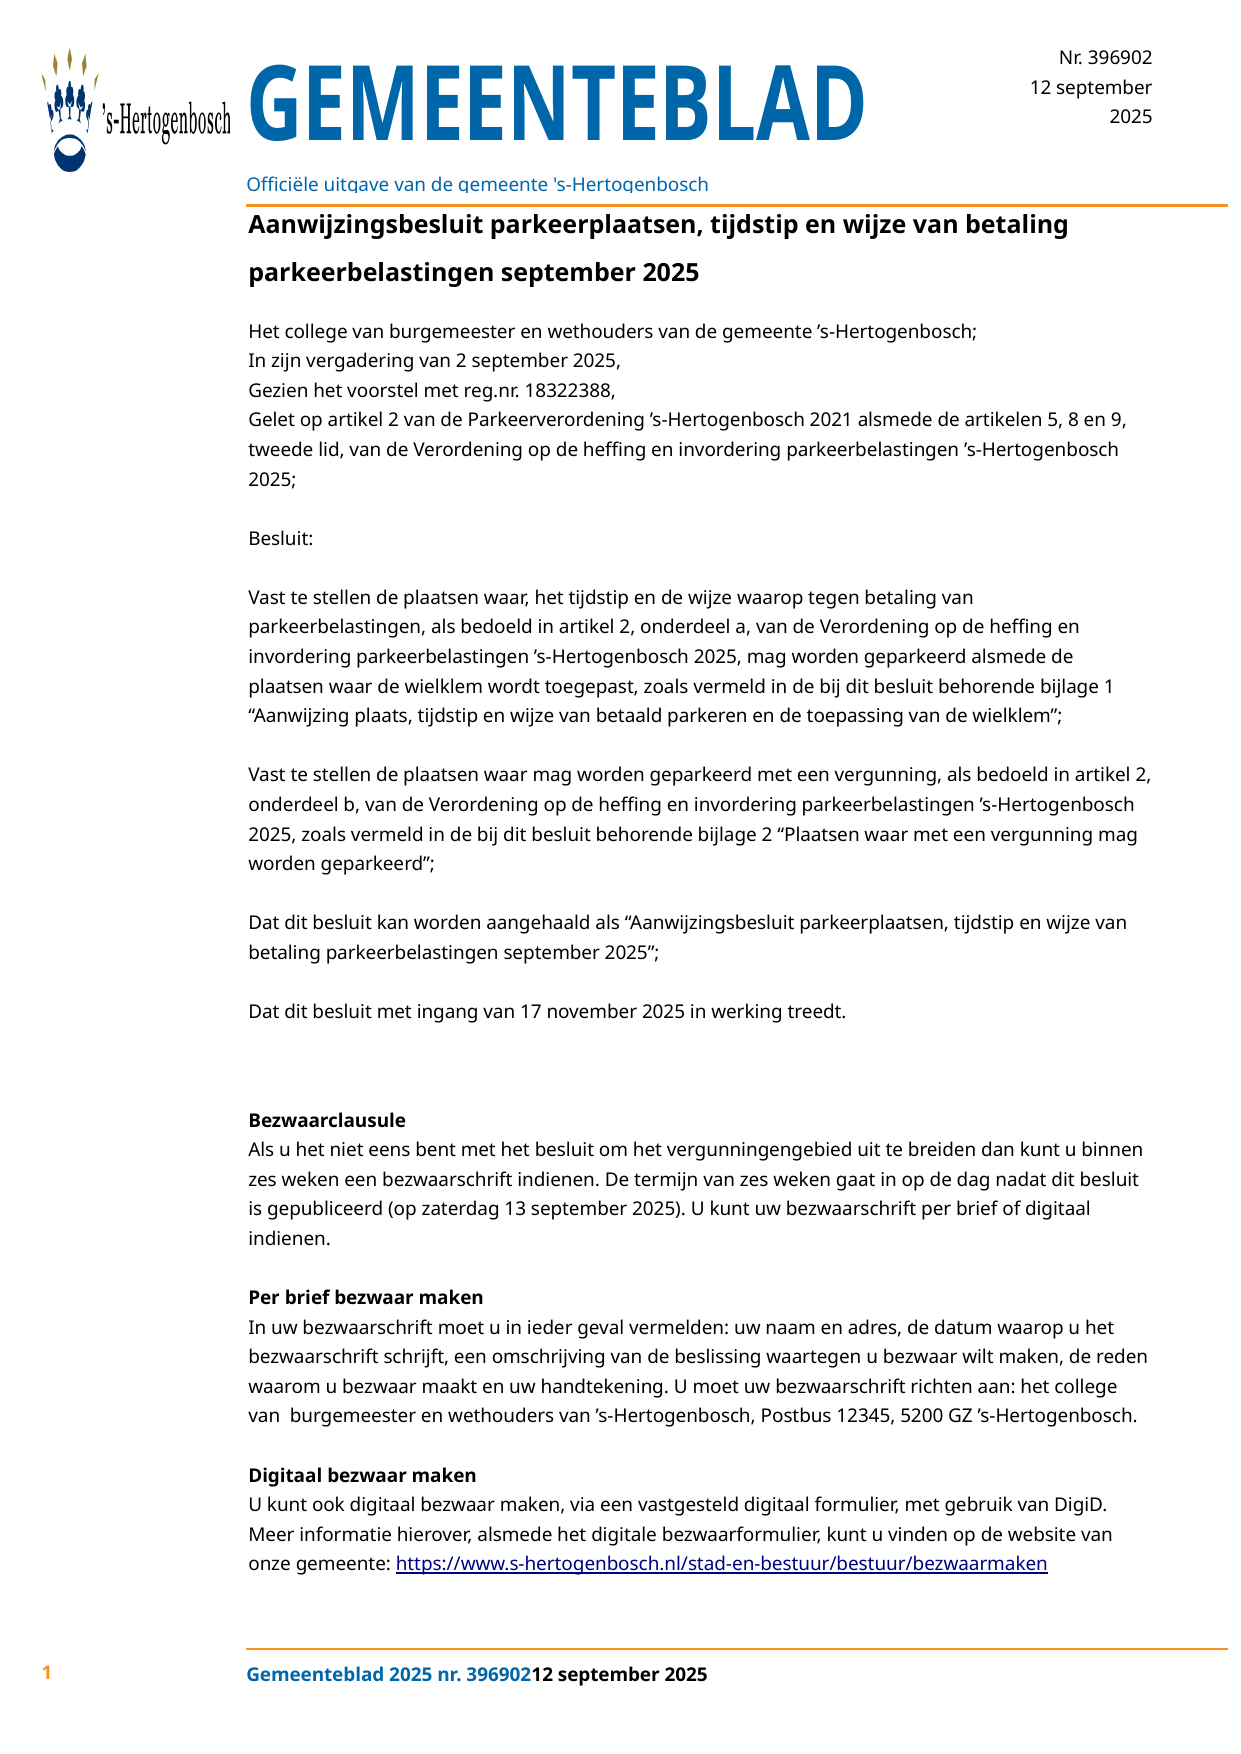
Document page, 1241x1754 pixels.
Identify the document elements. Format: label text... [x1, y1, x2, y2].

text Vast te stellen de plaatsen waar, het tijdstip en de wijze waarop tegen betaling van parkeerbelastingen, als bedoeld in artikel 2, onderdeel a, van de Verordening op de heffing en invordering parkeerbelastingen ’s-Hertogenbosch 2025, mag worden geparkeerd alsmede de plaatsen waar de wielklem wordt toegepast, zoals vermeld in de bij dit besluit behorende bijlage 1 “Aanwijzing plaats, tijdstip en wijze van betaald parkeren en de toepassing van de wielklem”; [248, 584, 1152, 728]
text In uw bezwaarschrift moet u in ieder geval vermelden: uw naam en adres, de datum waarop u het [248, 1314, 1152, 1339]
text Meer informatie hierover, alsmede het digitale bezwaarformulier, kunt u vinden op de website van onze gemeente: https://www.s-hertogenbosch.nl/stad-en-bestuur/bestuur/bezwaarmaken [248, 1521, 1152, 1576]
text Besluit: [248, 525, 1152, 551]
text In zijn vergadering van 2 september 2025, [248, 347, 1152, 373]
text Bezwaarclausule [248, 1107, 1152, 1132]
text Aanwijzingsbesluit parkeerplaatsen, tijdstip en wijze van betaling parkeerbelastingen september 2025 [248, 207, 1152, 288]
text Als u het niet eens bent met het besluit om het vergunningengebied uit te breiden dan kunt u binnen zes weken een bezwaarschrift indienen. De termijn van zes weken gaat in op de dag nadat dit besluit is gepubliceerd (op zaterdag 13 september 2025). U kunt uw bezwaarschrift per brief of digitaal indienen. [248, 1136, 1152, 1251]
text Vast te stellen de plaatsen waar mag worden geparkeerd met een vergunning, als bedoeld in artikel 2, onderdeel b, van de Verordening op de heffing en invordering parkeerbelastingen ’s-Hertogenbosch 2025, zoals vermeld in de bij dit besluit behorende bijlage 2 “Plaatsen waar met een vergunning mag worden geparkeerd”; [248, 762, 1152, 876]
text Het college van burgemeester en wethouders van de gemeente ’s-Hertogenbosch; [248, 318, 1152, 344]
text Digitaal bezwaar maken [248, 1462, 1152, 1487]
picture [41, 47, 231, 172]
text Gelet op artikel 2 van de Parkeerverordening ’s-Hertogenbosch 2021 alsmede de artikelen 5, 8 en 9, tweede lid, van de Verordening op de heffing en invordering parkeerbelastingen ’s-Hertogenbosch 2025; [248, 407, 1152, 492]
text Dat dit besluit kan worden aangehaald als “Aanwijzingsbesluit parkeerplaatsen, tijdstip en wijze van betaling parkeerbelastingen september 2025”; [248, 909, 1152, 965]
text Dat dit besluit met ingang van 17 november 2025 in werking treedt. [248, 998, 1152, 1024]
text bezwaarschrift schrijft, een omschrijving van de beslissing waartegen u bezwaar wilt maken, de reden waarom u bezwaar maakt en uw handtekening. U moet uw bezwaarschrift richten aan: het college van burgemeester en wethouders van ’s-Hertogenbosch, Postbus 12345, 5200 GZ ’s-Hertogenbosch. [248, 1343, 1152, 1428]
text U kunt ook digitaal bezwaar maken, via een vastgesteld digitaal formulier, met gebruik van DigiD. [248, 1491, 1152, 1517]
text Gezien het voorstel met reg.nr. 18322388, [248, 377, 1152, 403]
text Per brief bezwaar maken [248, 1284, 1152, 1310]
